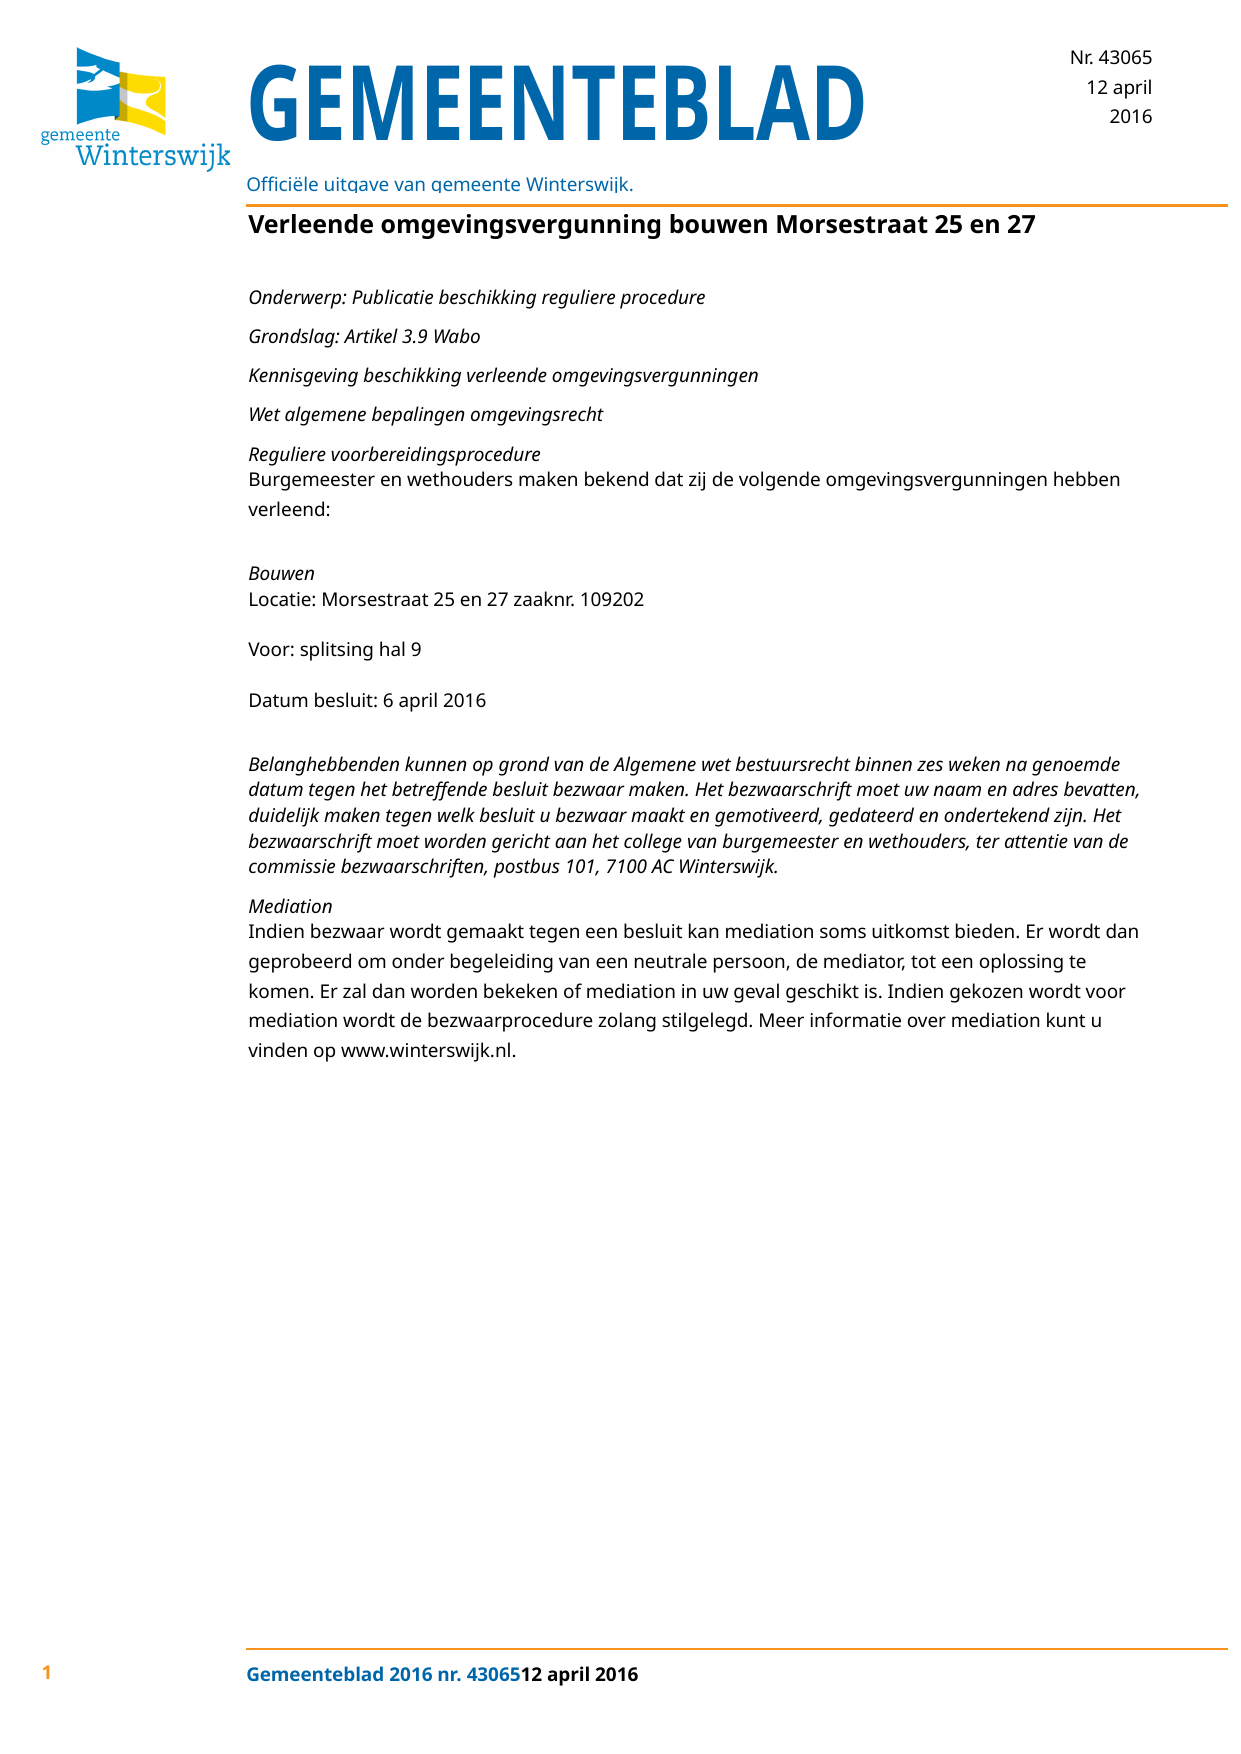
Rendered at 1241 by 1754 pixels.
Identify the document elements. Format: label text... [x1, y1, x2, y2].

picture [41, 47, 231, 172]
text Verleende omgevingsvergunning bouwen Morsestraat 25 en 27 [248, 207, 1152, 241]
text Belanghebbenden kunnen op grond van de Algemene wet bestuursrecht binnen zes weken na genoemde datum tegen het betreffende besluit bezwaar maken. Het bezwaarschrift moet uw naam en adres bevatten, duidelijk maken tegen welk besluit u bezwaar maakt en gemotiveerd, gedateerd en ondertekend zijn. Het bezwaarschrift moet worden gericht aan het college van burgemeester en wethouders, ter attentie van de commissie bezwaarschriften, postbus 101, 7100 AC Winterswijk. [248, 751, 1152, 879]
text Indien bezwaar wordt gemaakt tegen een besluit kan mediation soms uitkomst bieden. Er wordt dan geprobeerd om onder begeleiding van een neutrale persoon, de mediator, tot een oplossing te komen. Er zal dan worden bekeken of mediation in uw geval geschikt is. Indien gekozen wordt voor mediation wordt de bezwaarprocedure zolang stilgelegd. Meer informatie over mediation kunt u vinden op www.winterswijk.nl. [248, 919, 1152, 1063]
text Reguliere voorbereidingsprocedure [248, 441, 1152, 467]
text Onderwerp: Publicatie beschikking reguliere procedure [248, 284, 1152, 309]
text Burgemeester en wethouders maken bekend dat zij de volgende omgevingsvergunningen hebben verleend: [248, 467, 1152, 522]
text Kennisgeving beschikking verleende omgevingsvergunningen [248, 362, 1152, 388]
picture [225, 153, 231, 162]
text Mediation [248, 893, 1152, 919]
text Locatie: Morsestraat 25 en 27 zaaknr. 109202 [248, 586, 1152, 612]
text Datum besluit: 6 april 2016 [248, 687, 1152, 712]
text Bouwen [248, 560, 1152, 586]
text Voor: splitsing hal 9 [248, 636, 1152, 662]
text Wet algemene bepalingen omgevingsrecht [248, 402, 1152, 427]
text Grondslag: Artikel 3.9 Wabo [248, 323, 1152, 349]
